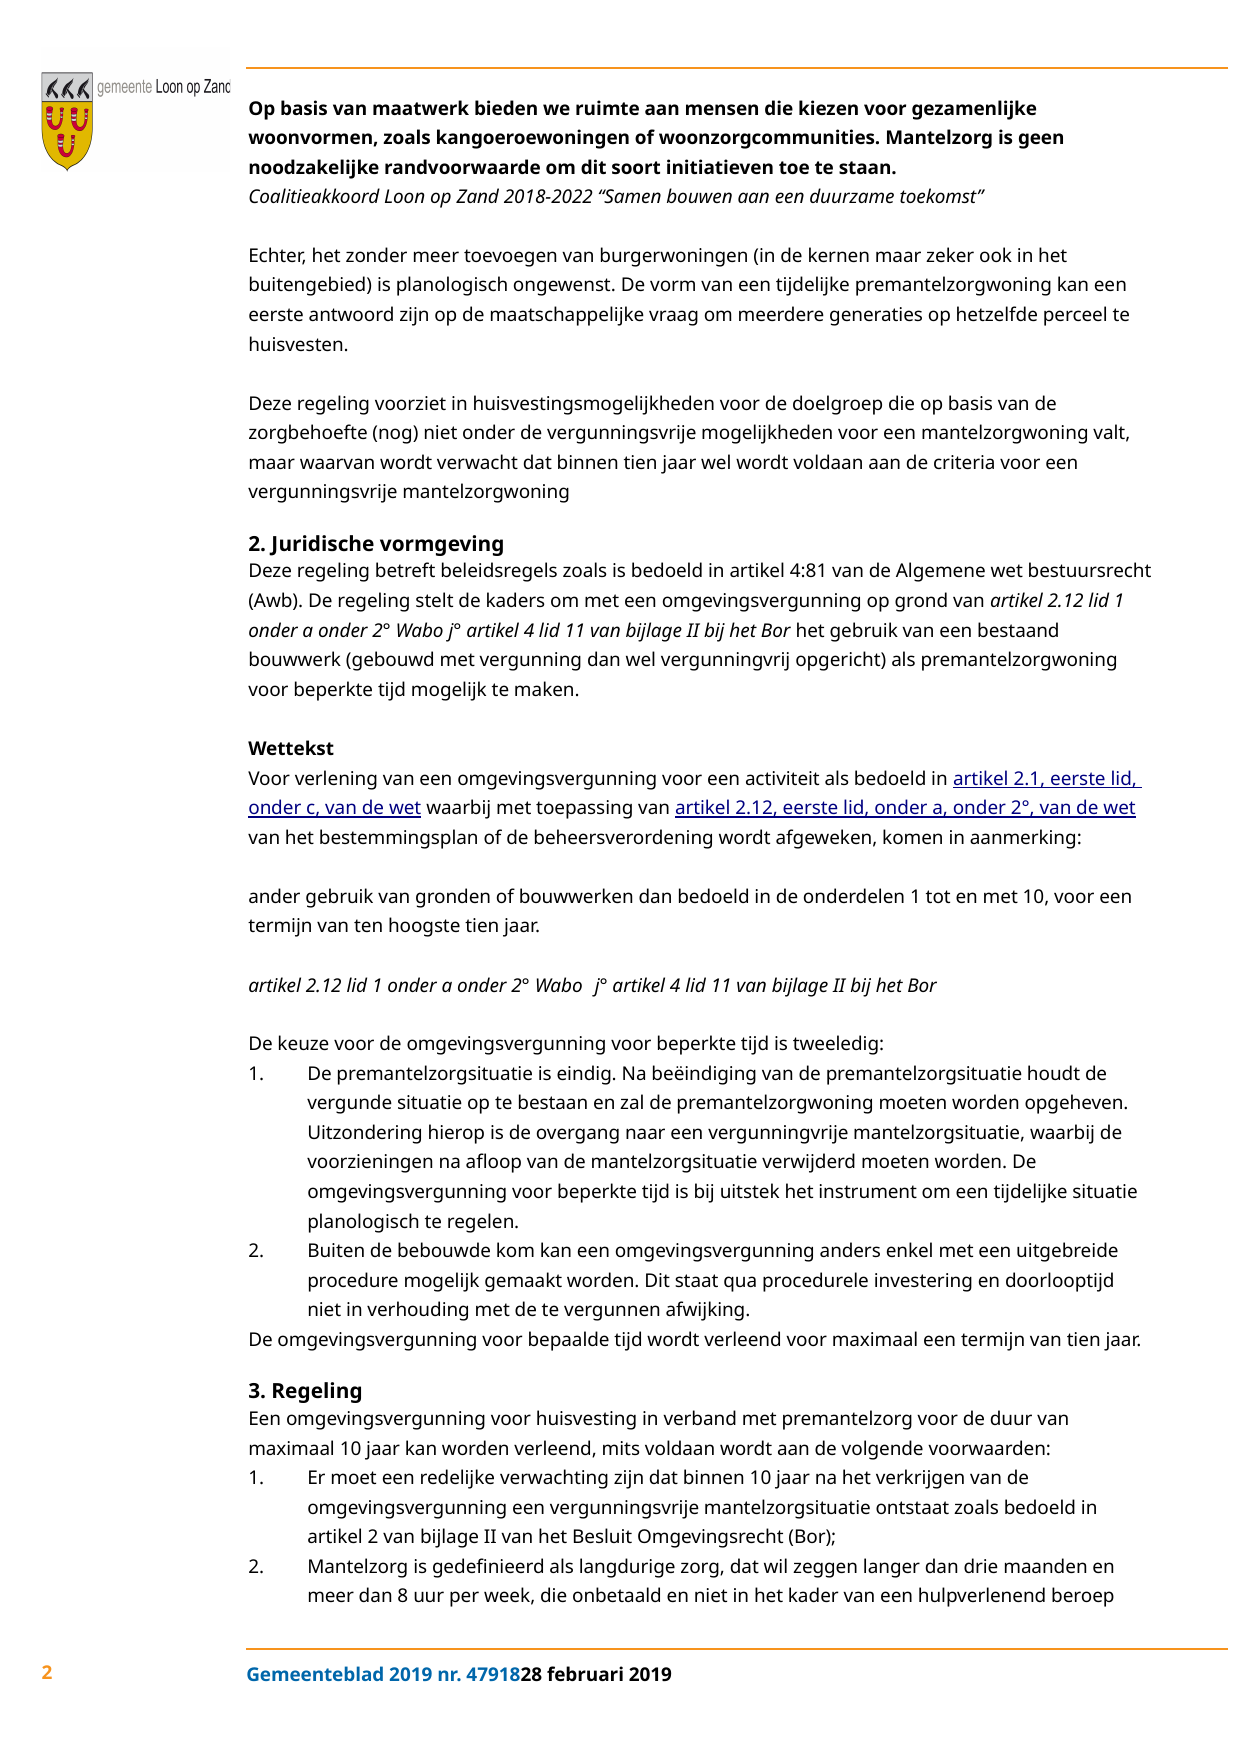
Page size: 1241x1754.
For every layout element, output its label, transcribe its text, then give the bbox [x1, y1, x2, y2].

text Deze regeling betreft beleidsregels zoals is bedoeld in artikel 4:81 van de Algemene wet bestuursrecht (Awb). De regeling stelt de kaders om met een omgevingsvergunning op grond van artikel 2.12 lid 1 onder a onder 2° Wabo j° artikel 4 lid 11 van bijlage II bij het Bor het gebruik van een bestaand bouwwerk (gebouwd met vergunning dan wel vergunningvrij opgericht) als premantelzorgwoning voor beperkte tijd mogelijk te maken. [248, 558, 1152, 702]
text Deze regeling voorziet in huisvestingsmogelijkheden voor de doelgroep die op basis van de zorgbehoefte (nog) niet onder de vergunningsvrije mogelijkheden voor een mantelzorgwoning valt, maar waarvan wordt verwacht dat binnen tien jaar wel wordt voldaan aan de criteria voor een vergunningsvrije mantelzorgwoning [248, 390, 1152, 504]
table_header Op basis van maatwerk bieden we ruimte aan mensen die kiezen voor gezamenlijke woonvormen, zoals kangoeroewoningen of woonzorgcommunities. Mantelzorg is geen noodzakelijke randvoorwaarde om dit soort initiatieven toe te staan. Coalitieakkoord Loon op Zand 2018-2022 “Samen bouwen aan een duurzame toekomst” [248, 95, 1152, 209]
text 2. Juridische vormgeving [248, 529, 1152, 558]
list Er moet een redelijke verwachting zijn dat binnen 10 jaar na het verkrijgen van de omgevingsvergunning een vergunningsvrije mantelzorgsituatie ontstaat zoals bedoeld in artikel 2 van bijlage II van het Besluit Omgevingsrecht (Bor); [248, 1464, 1152, 1549]
table_header Wettekst Voor verlening van een omgevingsvergunning voor een activiteit als bedoeld in artikel 2.1, eerste lid, onder c, van de wet waarbij met toepassing van artikel 2.12, eerste lid, onder a, onder 2°, van de wet van het bestemmingsplan of de beheersverordening wordt afgeweken, komen in aanmerking: ander gebruik van gronden of bouwwerken dan bedoeld in de onderdelen 1 tot en met 10, voor een termijn van ten hoogste tien jaar. artikel 2.12 lid 1 onder a onder 2° Wabo j° artikel 4 lid 11 van bijlage II bij het Bor [248, 735, 1152, 998]
list De premantelzorgsituatie is eindig. Na beëindiging van de premantelzorgsituatie houdt de vergunde situatie op te bestaan en zal de premantelzorgwoning moeten worden opgeheven. Uitzondering hierop is de overgang naar een vergunningvrije mantelzorgsituatie, waarbij de voorzieningen na afloop van de mantelzorgsituatie verwijderd moeten worden. De omgevingsvergunning voor beperkte tijd is bij uitstek het instrument om een tijdelijke situatie planologisch te regelen. [248, 1060, 1152, 1234]
picture [41, 47, 231, 172]
text De keuze voor de omgevingsvergunning voor beperkte tijd is tweeledig: [248, 1030, 1152, 1056]
text Echter, het zonder meer toevoegen van burgerwoningen (in de kernen maar zeker ook in het buitengebied) is planologisch ongewenst. De vorm van een tijdelijke premantelzorgwoning kan een eerste antwoord zijn op de maatschappelijke vraag om meerdere generaties op hetzelfde perceel te huisvesten. [248, 242, 1152, 357]
list Mantelzorg is gedefinieerd als langdurige zorg, dat wil zeggen langer dan drie maanden en meer dan 8 uur per week, die onbetaald en niet in het kader van een hulpverlenend beroep [248, 1553, 1152, 1608]
text Een omgevingsvergunning voor huisvesting in verband met premantelzorg voor de duur van maximaal 10 jaar kan worden verleend, mits voldaan wordt aan de volgende voorwaarden: [248, 1405, 1152, 1460]
list Buiten de bebouwde kom kan een omgevingsvergunning anders enkel met een uitgebreide procedure mogelijk gemaakt worden. Dit staat qua procedurele investering en doorlooptijd niet in verhouding met de te vergunnen afwijking. [248, 1237, 1152, 1322]
text 3. Regeling [248, 1377, 1152, 1405]
text De omgevingsvergunning voor bepaalde tijd wordt verleend voor maximaal een termijn van tien jaar. [248, 1326, 1152, 1352]
